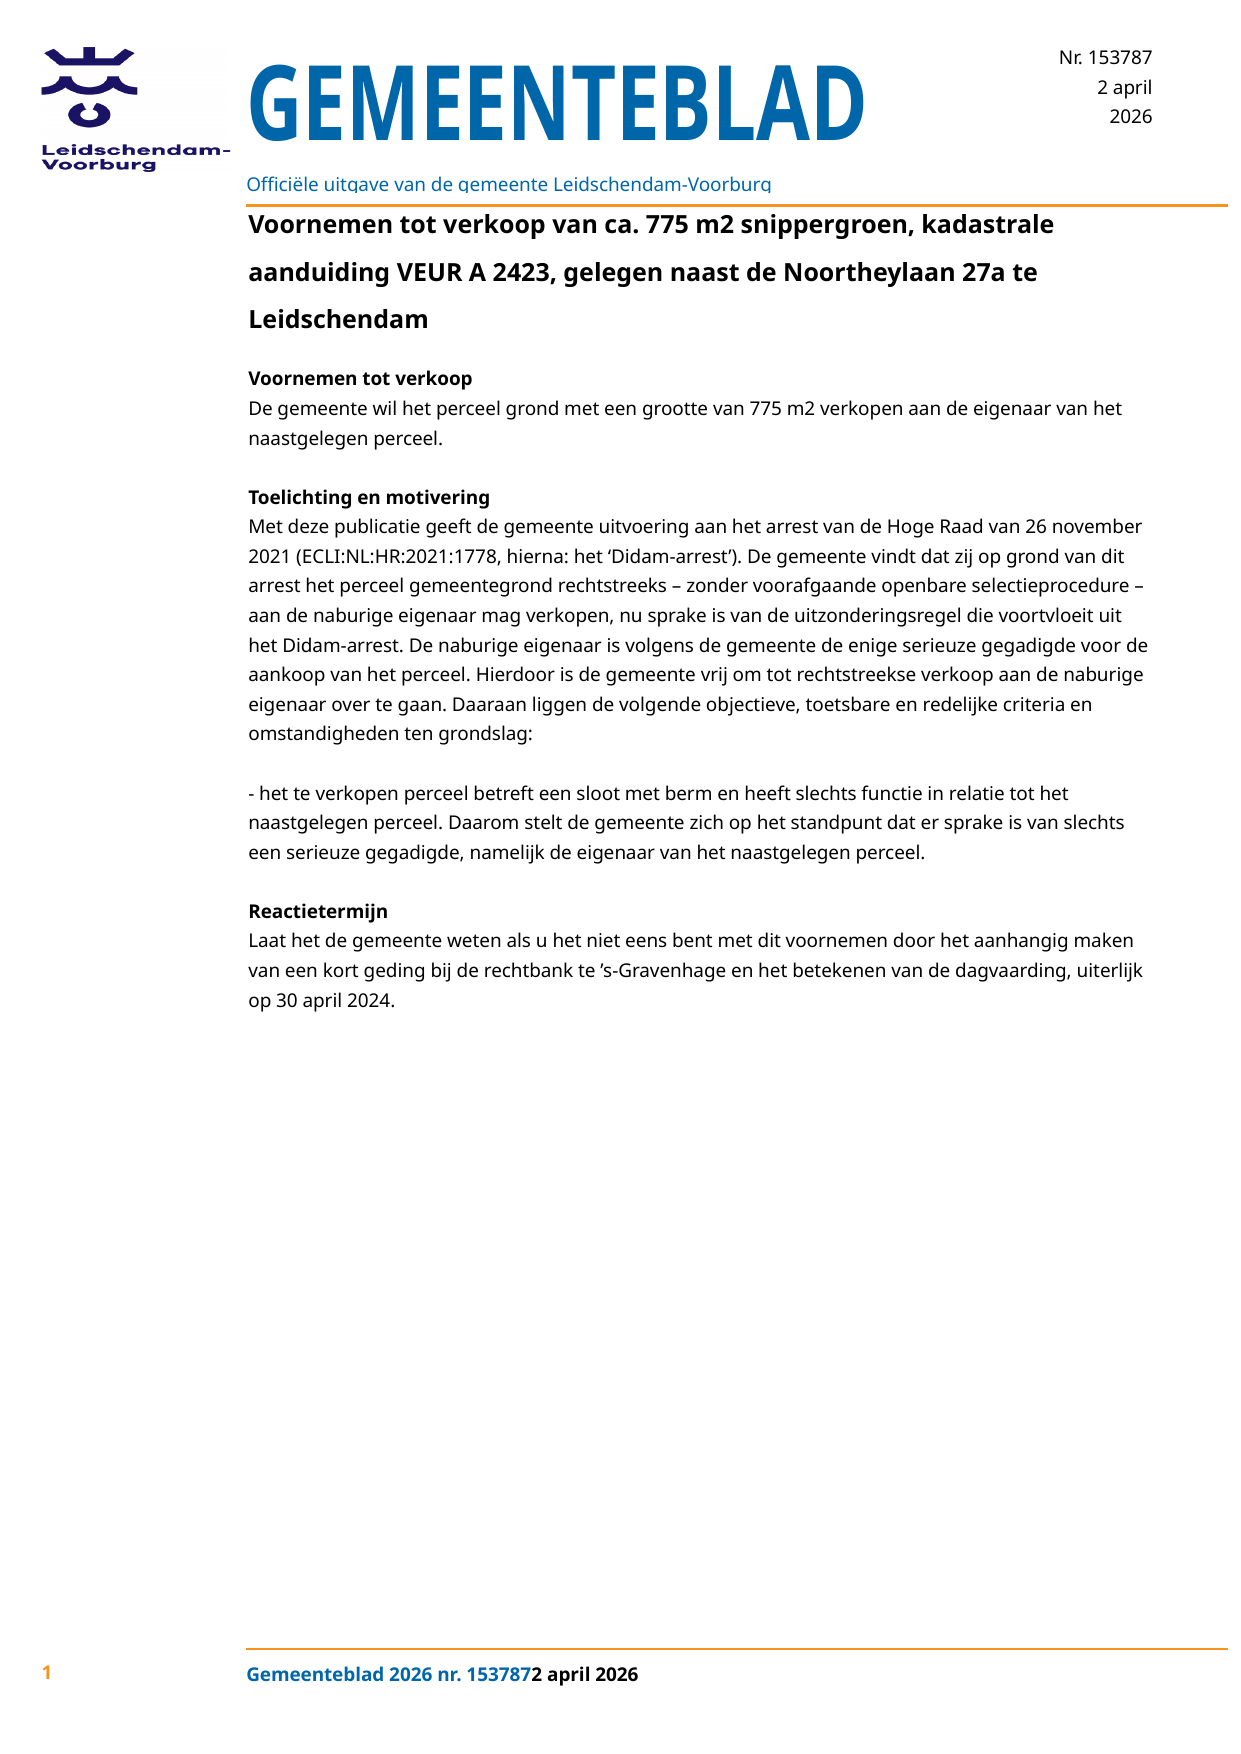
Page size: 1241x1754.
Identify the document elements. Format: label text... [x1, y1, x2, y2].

text De gemeente wil het perceel grond met een grootte van 775 m2 verkopen aan de eigenaar van het naastgelegen perceel. [248, 395, 1152, 450]
text Reactietermijn [248, 898, 1152, 924]
picture [41, 47, 231, 172]
text Toelichting en motivering [248, 484, 1152, 509]
text Laat het de gemeente weten als u het niet eens bent met dit voornemen door het aanhangig maken van een kort geding bij de rechtbank te ’s-Gravenhage en het betekenen van de dagvaarding, uiterlijk op 30 april 2024. [248, 928, 1152, 1012]
text - het te verkopen perceel betreft een sloot met berm en heeft slechts functie in relatie tot het naastgelegen perceel. Daarom stelt de gemeente zich op het standpunt dat er sprake is van slechts een serieuze gegadigde, namelijk de eigenaar van het naastgelegen perceel. [248, 780, 1152, 864]
text Voornemen tot verkoop van ca. 775 m2 snippergroen, kadastrale aanduiding VEUR A 2423, gelegen naast de Noortheylaan 27a te Leidschendam [248, 207, 1152, 336]
text Voornemen tot verkoop [248, 366, 1152, 391]
text Met deze publicatie geeft de gemeente uitvoering aan het arrest van de Hoge Raad van 26 november 2021 (ECLI:NL:HR:2021:1778, hierna: het ‘Didam-arrest’). De gemeente vindt dat zij op grond van dit arrest het perceel gemeentegrond rechtstreeks – zonder voorafgaande openbare selectieprocedure – aan de naburige eigenaar mag verkopen, nu sprake is van de uitzonderingsregel die voortvloeit uit het Didam-arrest. De naburige eigenaar is volgens de gemeente de enige serieuze gegadigde voor de aankoop van het perceel. Hierdoor is de gemeente vrij om tot rechtstreekse verkoop aan de naburige eigenaar over te gaan. Daaraan liggen de volgende objectieve, toetsbare en redelijke criteria en omstandigheden ten grondslag: [248, 513, 1152, 746]
